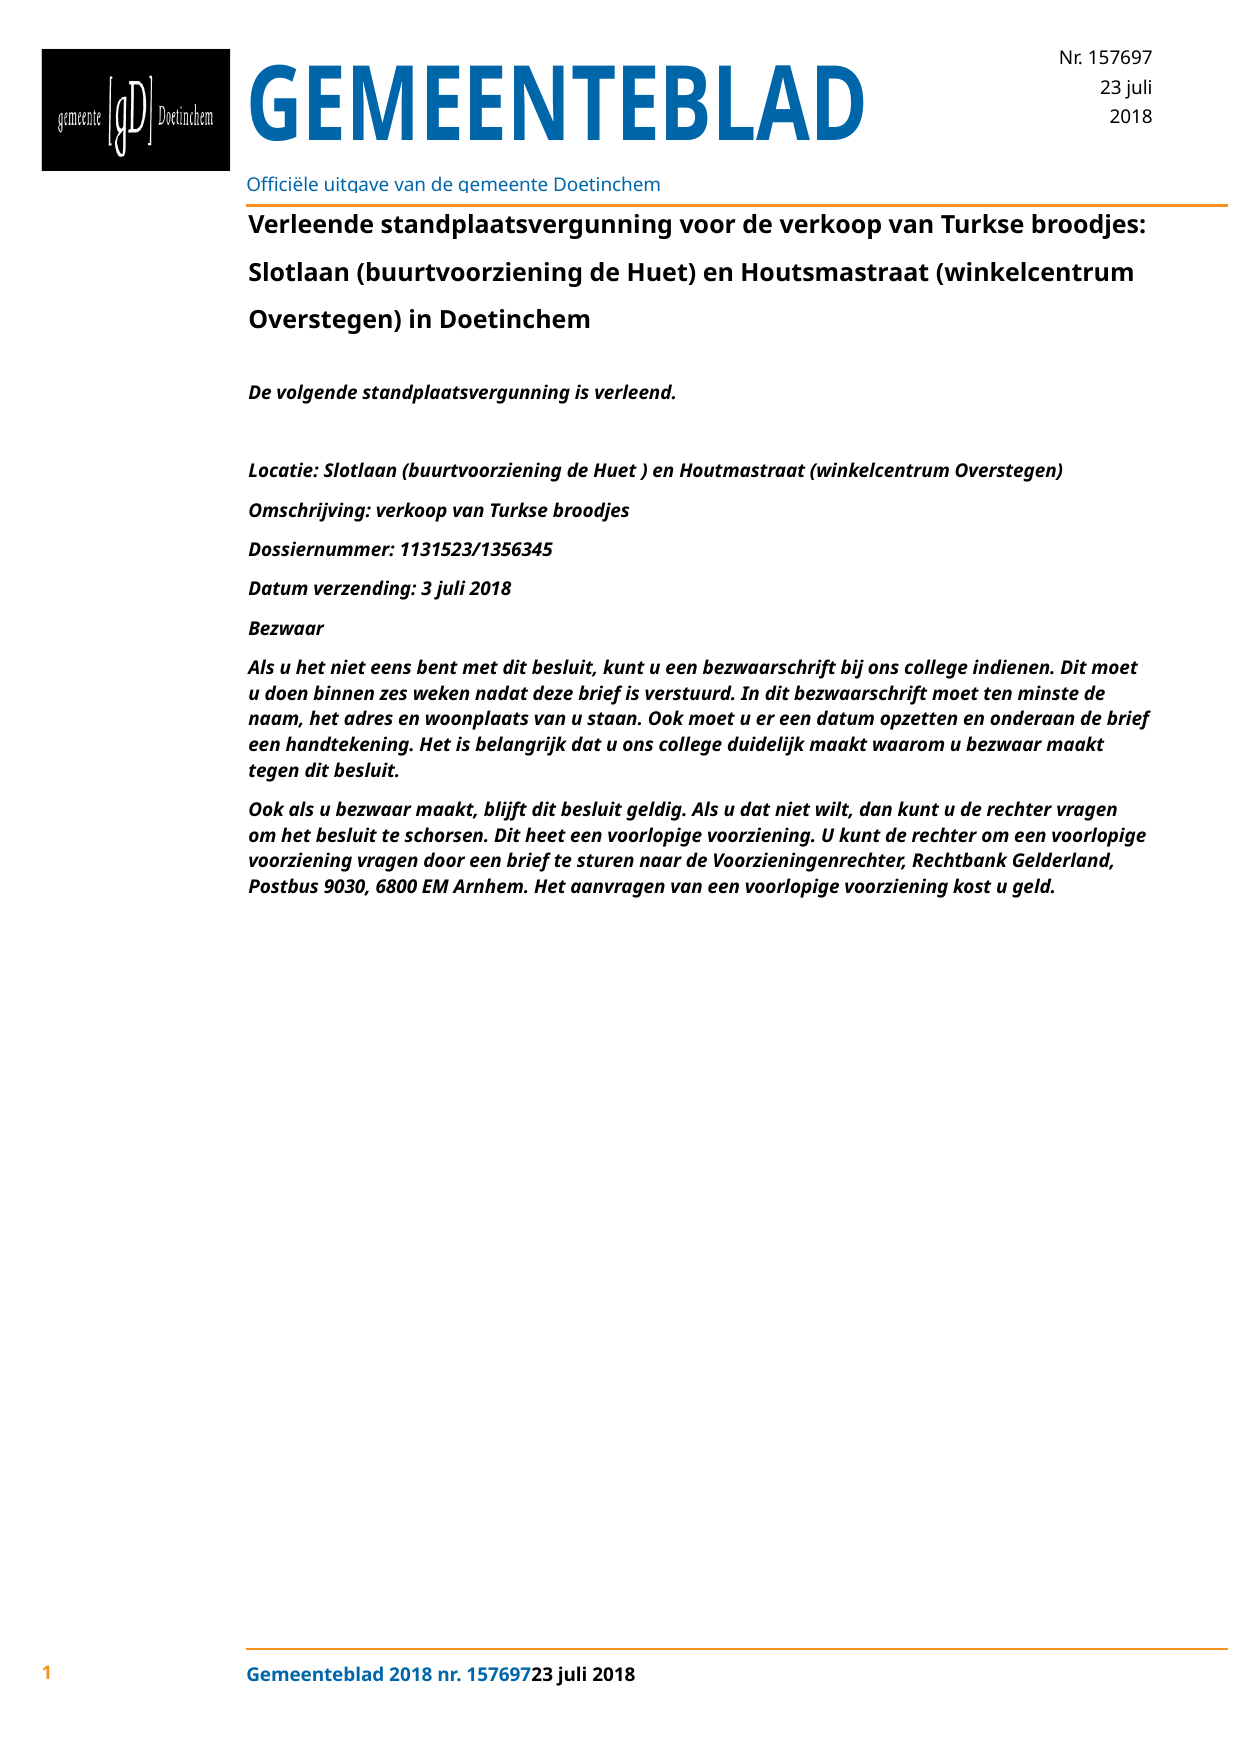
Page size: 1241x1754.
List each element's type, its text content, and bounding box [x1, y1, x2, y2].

text Bezwaar [248, 615, 1152, 640]
text Datum verzending: 3 juli 2018 [248, 575, 1152, 601]
text Verleende standplaatsvergunning voor de verkoop van Turkse broodjes: Slotlaan (buurtvoorziening de Huet) en Houtsmastraat (winkelcentrum Overstegen) in Doetinchem [248, 207, 1152, 336]
text Als u het niet eens bent met dit besluit, kunt u een bezwaarschrift bij ons college indienen. Dit moet u doen binnen zes weken nadat deze brief is verstuurd. In dit bezwaarschrift moet ten minste de naam, het adres en woonplaats van u staan. Ook moet u er een datum opzetten en onderaan de brief een handtekening. Het is belangrijk dat u ons college duidelijk maakt waarom u bezwaar maakt tegen dit besluit. [248, 654, 1152, 783]
text De volgende standplaatsvergunning is verleend. [248, 379, 1152, 405]
text Ook als u bezwaar maakt, blijft dit besluit geldig. Als u dat niet wilt, dan kunt u de rechter vragen om het besluit te schorsen. Dit heet een voorlopige voorziening. U kunt de rechter om een voorlopige voorziening vragen door een brief te sturen naar de Voorzieningenrechter, Rechtbank Gelderland, Postbus 9030, 6800 EM Arnhem. Het aanvragen van een voorlopige voorziening kost u geld. [248, 796, 1152, 899]
text Omschrijving: verkoop van Turkse broodjes [248, 497, 1152, 523]
text Locatie: Slotlaan (buurtvoorziening de Huet ) en Houtmastraat (winkelcentrum Overstegen) [248, 458, 1152, 483]
picture [41, 47, 231, 172]
text Dossiernummer: 1131523/1356345 [248, 536, 1152, 562]
